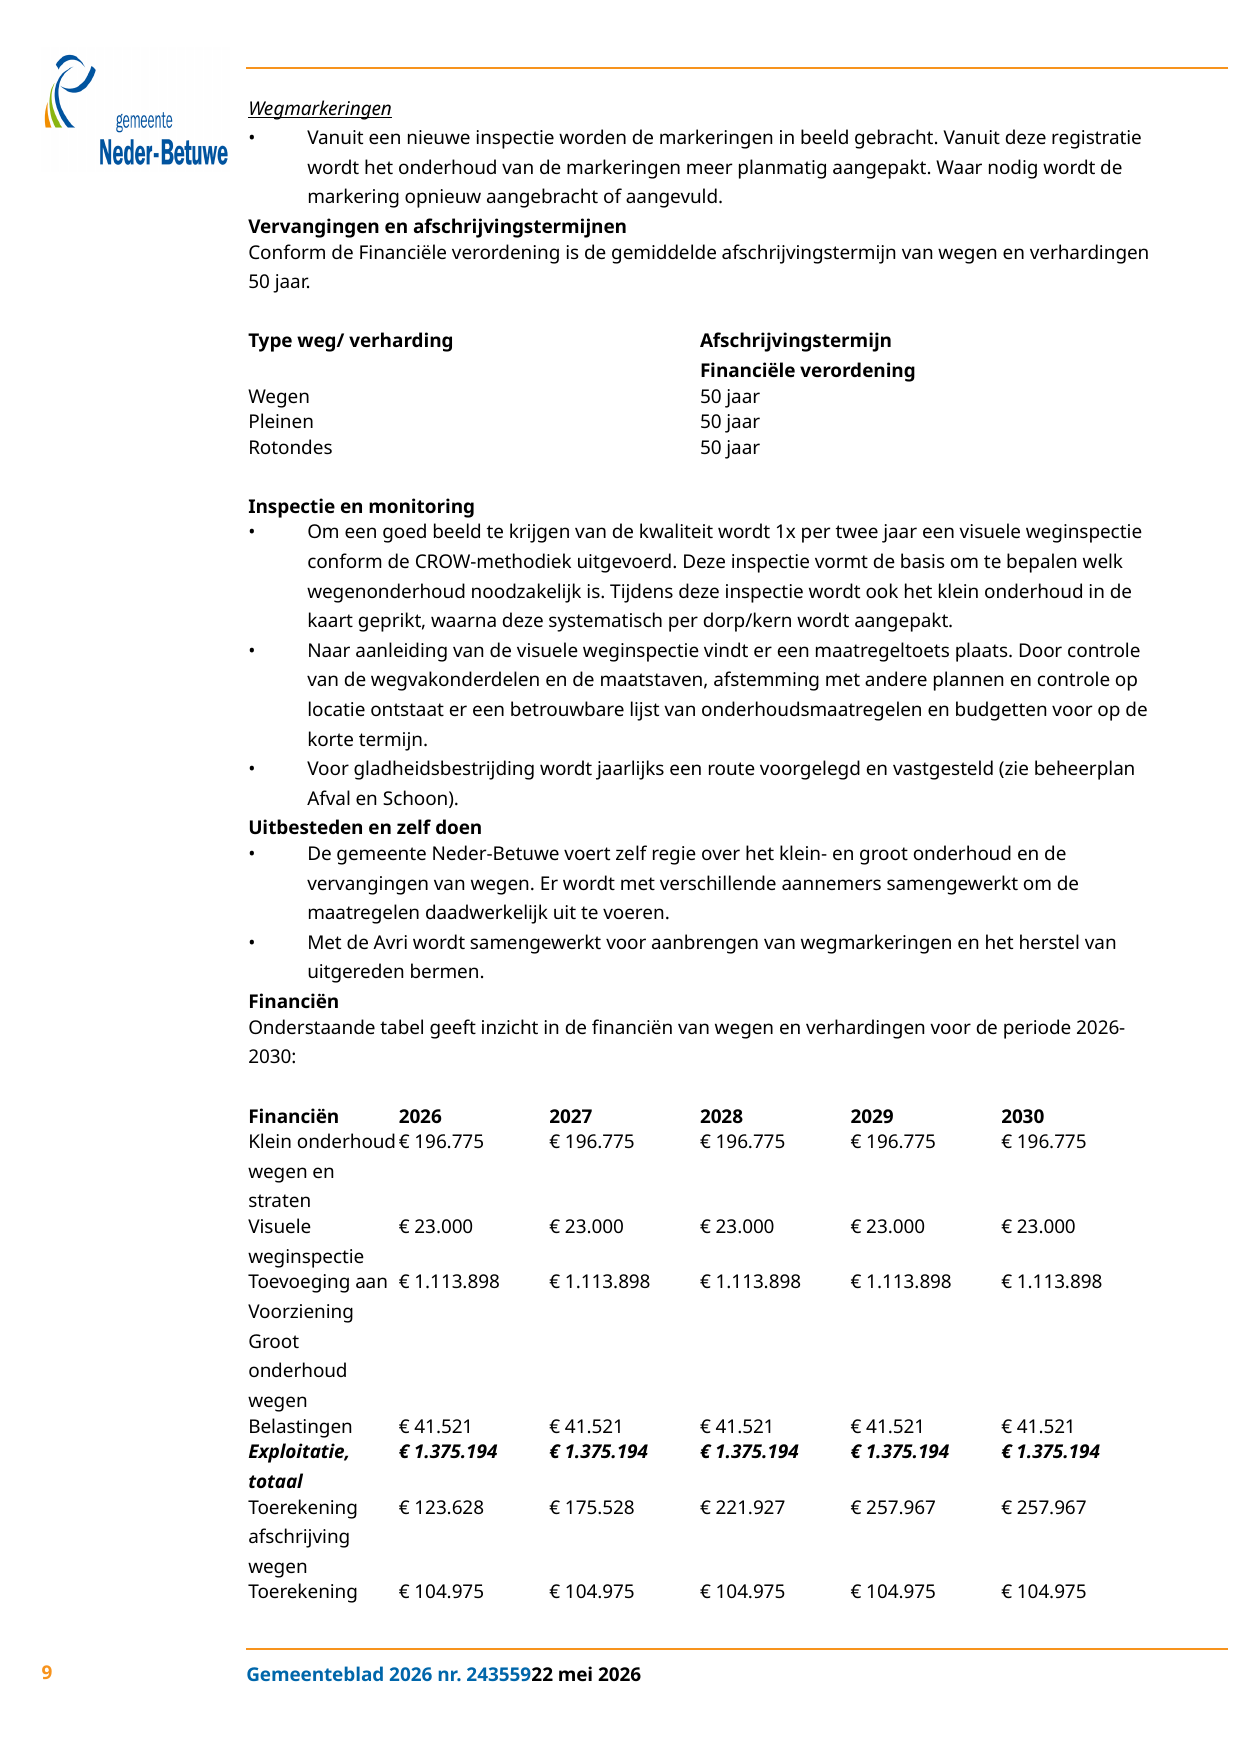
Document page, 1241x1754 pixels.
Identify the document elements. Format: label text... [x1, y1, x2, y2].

table_cell Toerekening afschrijving wegen [248, 1494, 398, 1579]
table_header 2027 [549, 1103, 700, 1128]
table_header Afschrijvingstermijn Financiële verordening [700, 328, 1152, 383]
table_cell € 104.975 [700, 1579, 850, 1604]
table_cell € 1.113.898 [700, 1269, 850, 1413]
table_header 2026 [399, 1103, 549, 1128]
table_cell € 1.375.194 [549, 1439, 700, 1494]
table_cell € 196.775 [399, 1129, 549, 1213]
table_cell € 104.975 [850, 1579, 1001, 1604]
text Inspectie en monitoring [248, 493, 1152, 519]
text Uitbesteden en zelf doen [248, 814, 1152, 840]
table_cell € 41.521 [549, 1413, 700, 1438]
text Financiën [248, 988, 1152, 1014]
table_cell Belastingen [248, 1413, 398, 1438]
table_cell € 104.975 [549, 1579, 700, 1604]
table_cell Wegen [248, 383, 700, 409]
table_cell Toevoeging aan Voorziening Groot onderhoud wegen [248, 1269, 398, 1413]
table_cell € 104.975 [399, 1579, 549, 1604]
list Vanuit een nieuwe inspectie worden de markeringen in beeld gebracht. Vanuit deze registratie wordt het onderhoud van de markeringen meer planmatig aangepakt. Waar nodig wordt de markering opnieuw aangebracht of aangevuld. [248, 124, 1152, 209]
table_cell € 175.528 [549, 1494, 700, 1579]
table_header 2028 [700, 1103, 850, 1128]
table_cell € 257.967 [1001, 1494, 1152, 1579]
table_cell Visuele weginspectie [248, 1214, 398, 1269]
table_cell € 104.975 [1001, 1579, 1152, 1604]
list Voor gladheidsbestrijding wordt jaarlijks een route voorgelegd en vastgesteld (zie beheerplan Afval en Schoon). [248, 755, 1152, 811]
text Onderstaande tabel geeft inzicht in de financiën van wegen en verhardingen voor de periode 2026-2030: [248, 1014, 1152, 1069]
list Naar aanleiding van de visuele weginspectie vindt er een maatregeltoets plaats. Door controle van de wegvakonderdelen en de maatstaven, afstemming met andere plannen en controle op locatie ontstaat er een betrouwbare lijst van onderhoudsmaatregelen en budgetten voor op de korte termijn. [248, 637, 1152, 752]
table_cell € 196.775 [850, 1129, 1001, 1213]
table_cell € 23.000 [700, 1214, 850, 1269]
table_header Type weg/ verharding [248, 328, 700, 383]
table_cell € 41.521 [850, 1413, 1001, 1438]
table_cell € 1.113.898 [850, 1269, 1001, 1413]
table_cell € 41.521 [700, 1413, 850, 1438]
picture [41, 47, 231, 172]
table_cell € 221.927 [700, 1494, 850, 1579]
table_cell 50 jaar [700, 435, 1152, 460]
table_cell € 1.113.898 [399, 1269, 549, 1413]
table_cell € 41.521 [1001, 1413, 1152, 1438]
list De gemeente Neder-Betuwe voert zelf regie over het klein- en groot onderhoud en de vervangingen van wegen. Er wordt met verschillende aannemers samengewerkt om de maatregelen daadwerkelijk uit te voeren. [248, 840, 1152, 925]
table_cell Toerekening [248, 1579, 398, 1604]
table_cell € 196.775 [549, 1129, 700, 1213]
table_cell € 23.000 [850, 1214, 1001, 1269]
text Vervangingen en afschrijvingstermijnen [248, 213, 1152, 239]
table_cell € 1.375.194 [1001, 1439, 1152, 1494]
table_cell 50 jaar [700, 409, 1152, 434]
table_header Financiën [248, 1103, 398, 1128]
list Om een goed beeld te krijgen van de kwaliteit wordt 1x per twee jaar een visuele weginspectie conform de CROW-methodiek uitgevoerd. Deze inspectie vormt de basis om te bepalen welk wegenonderhoud noodzakelijk is. Tijdens deze inspectie wordt ook het klein onderhoud in de kaart geprikt, waarna deze systematisch per dorp/kern wordt aangepakt. [248, 519, 1152, 633]
table_cell € 1.113.898 [549, 1269, 700, 1413]
table_cell 50 jaar [700, 383, 1152, 409]
table_cell € 23.000 [399, 1214, 549, 1269]
table_cell € 257.967 [850, 1494, 1001, 1579]
table_cell € 23.000 [1001, 1214, 1152, 1269]
text Conform de Financiële verordening is de gemiddelde afschrijvingstermijn van wegen en verhardingen 50 jaar. [248, 239, 1152, 294]
table_header 2029 [850, 1103, 1001, 1128]
table_header 2030 [1001, 1103, 1152, 1128]
table_cell € 1.375.194 [850, 1439, 1001, 1494]
list Met de Avri wordt samengewerkt voor aanbrengen van wegmarkeringen en het herstel van uitgereden bermen. [248, 929, 1152, 984]
table_cell Klein onderhoud wegen en straten [248, 1129, 398, 1213]
text Wegmarkeringen [248, 95, 1152, 121]
table_cell € 196.775 [700, 1129, 850, 1213]
table_cell € 41.521 [399, 1413, 549, 1438]
table_cell Exploitatie, totaal [248, 1439, 398, 1494]
table_cell € 123.628 [399, 1494, 549, 1579]
table_cell € 1.113.898 [1001, 1269, 1152, 1413]
table_cell € 23.000 [549, 1214, 700, 1269]
table_cell Pleinen [248, 409, 700, 434]
table_cell € 196.775 [1001, 1129, 1152, 1213]
table_cell € 1.375.194 [700, 1439, 850, 1494]
table_cell Rotondes [248, 435, 700, 460]
table_cell € 1.375.194 [399, 1439, 549, 1494]
